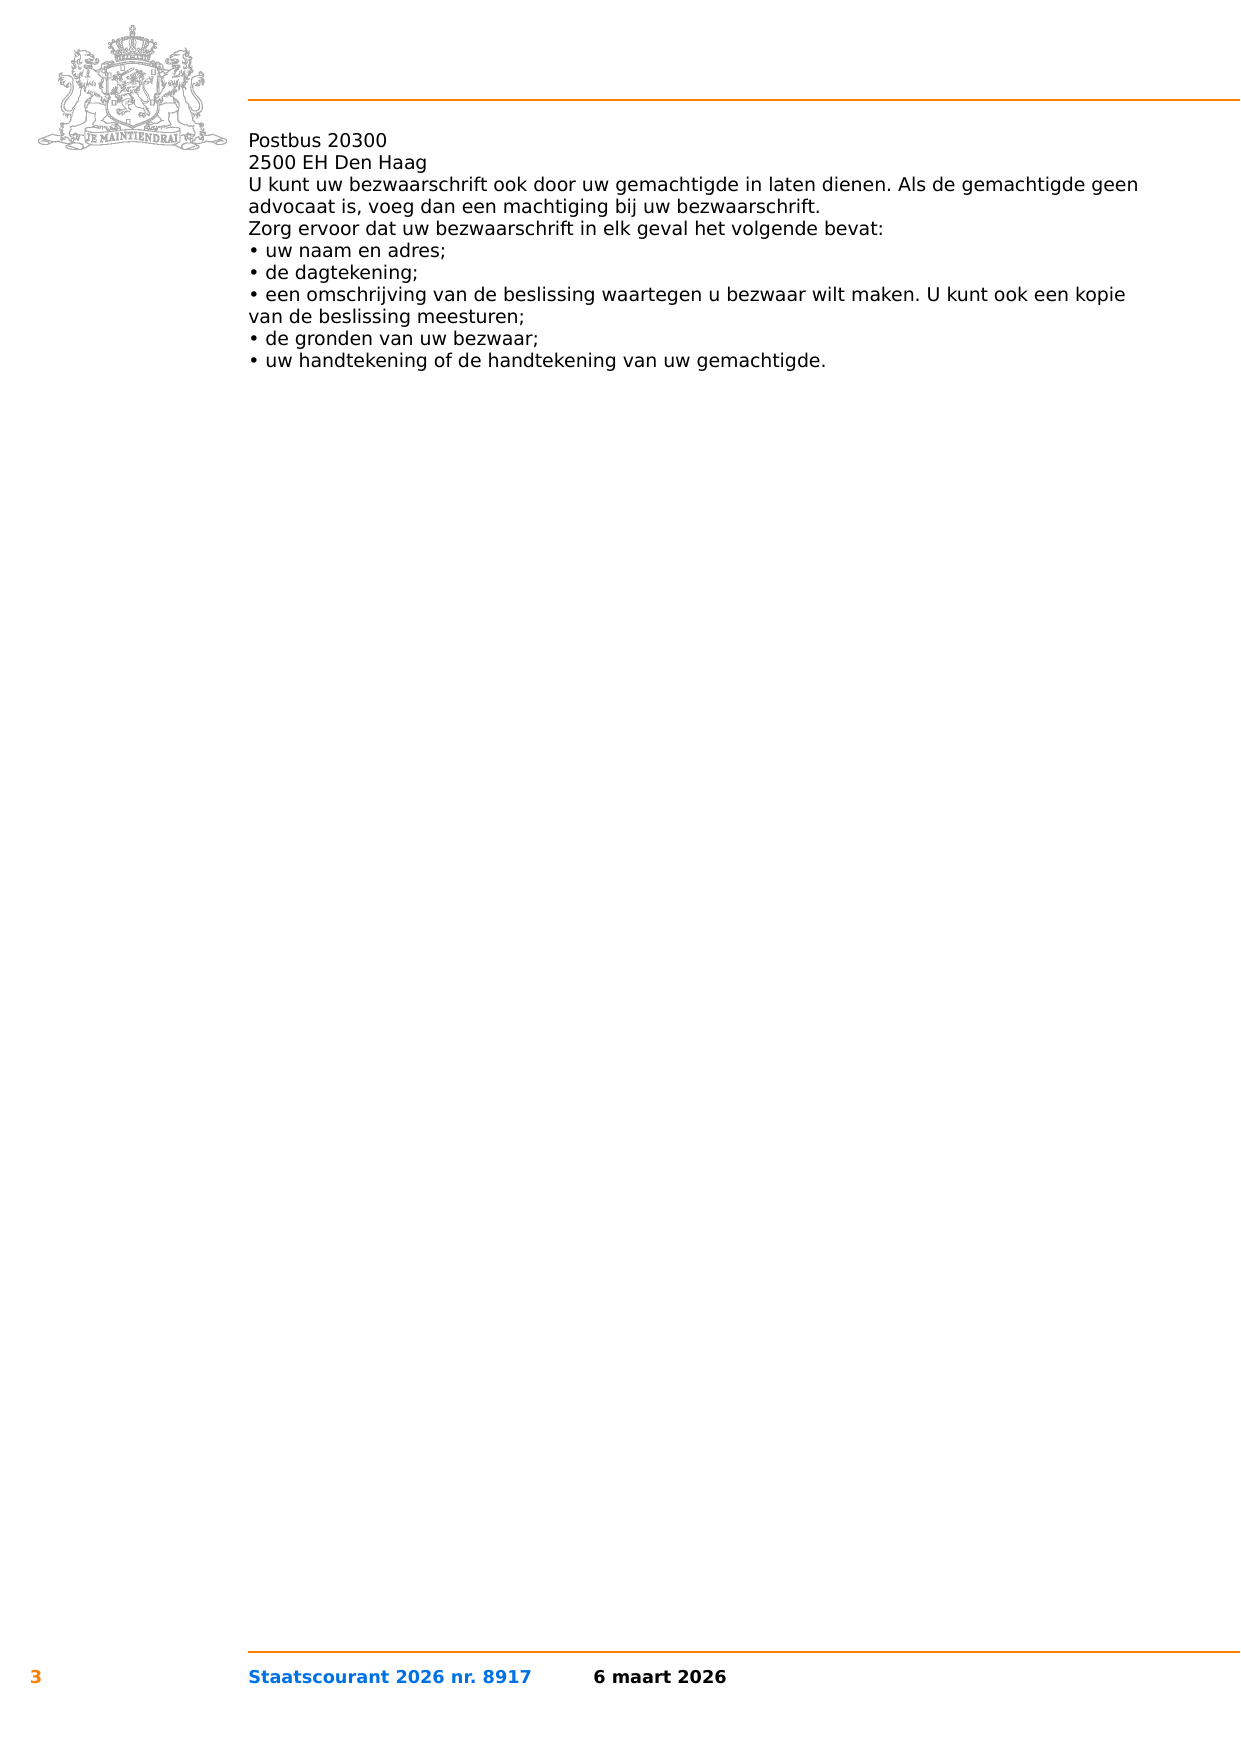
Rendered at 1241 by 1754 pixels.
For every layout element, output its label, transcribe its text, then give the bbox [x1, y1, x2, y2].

text 2500 EH Den Haag [248, 152, 1163, 174]
text • een omschrijving van de beslissing waartegen u bezwaar wilt maken. U kunt ook een kopie van de beslissing meesturen; [248, 284, 1163, 328]
text • de gronden van uw bezwaar; [248, 328, 1163, 350]
text • uw handtekening of de handtekening van uw gemachtigde. [248, 350, 1163, 372]
picture [38, 25, 227, 150]
text U kunt uw bezwaarschrift ook door uw gemachtigde in laten dienen. Als de gemachtigde geen advocaat is, voeg dan een machtiging bij uw bezwaarschrift. [248, 174, 1163, 218]
text Postbus 20300 [248, 130, 1163, 152]
text Zorg ervoor dat uw bezwaarschrift in elk geval het volgende bevat: [248, 218, 1163, 240]
text • uw naam en adres; [248, 240, 1163, 262]
text • de dagtekening; [248, 262, 1163, 284]
